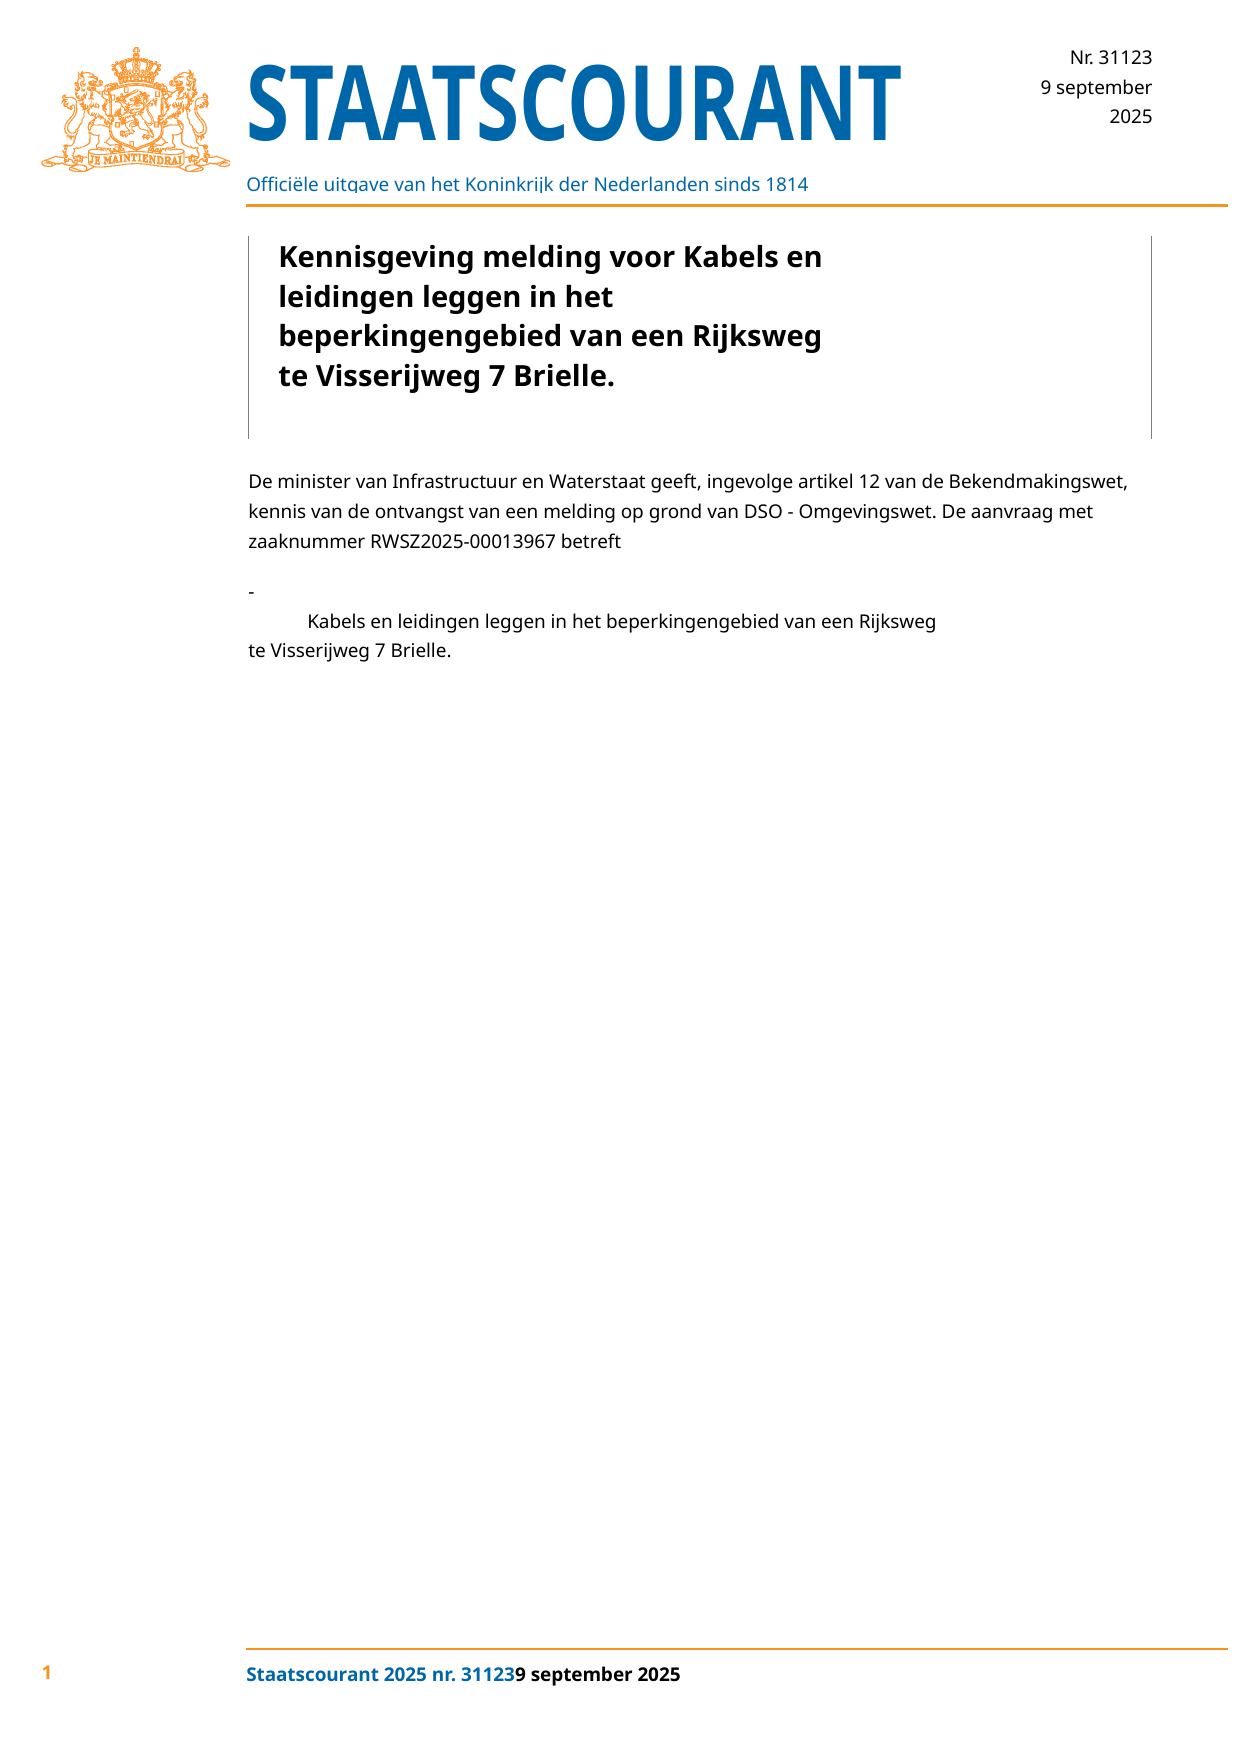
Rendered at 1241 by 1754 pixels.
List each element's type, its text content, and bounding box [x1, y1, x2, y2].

picture [41, 47, 231, 172]
text te Visserijweg 7 Brielle. [248, 637, 1152, 663]
table_header [850, 414, 1151, 439]
text De minister van Infrastructuur en Waterstaat geeft, ingevolge artikel 12 van de Bekendmakingswet, kennis van de ontvangst van een melding op grond van DSO - Omgevingswet. De aanvraag met zaaknummer RWSZ2025-00013967 betreft [248, 469, 1152, 553]
table_header Kennisgeving melding voor Kabels en leidingen leggen in het beperkingengebied van een Rijksweg te Visserijweg 7 Brielle. [249, 236, 850, 439]
picture [912, 236, 1090, 414]
table_header [1090, 236, 1151, 413]
table_header [850, 236, 912, 413]
list Kabels en leidingen leggen in het beperkingengebied van een Rijksweg [248, 608, 1152, 633]
